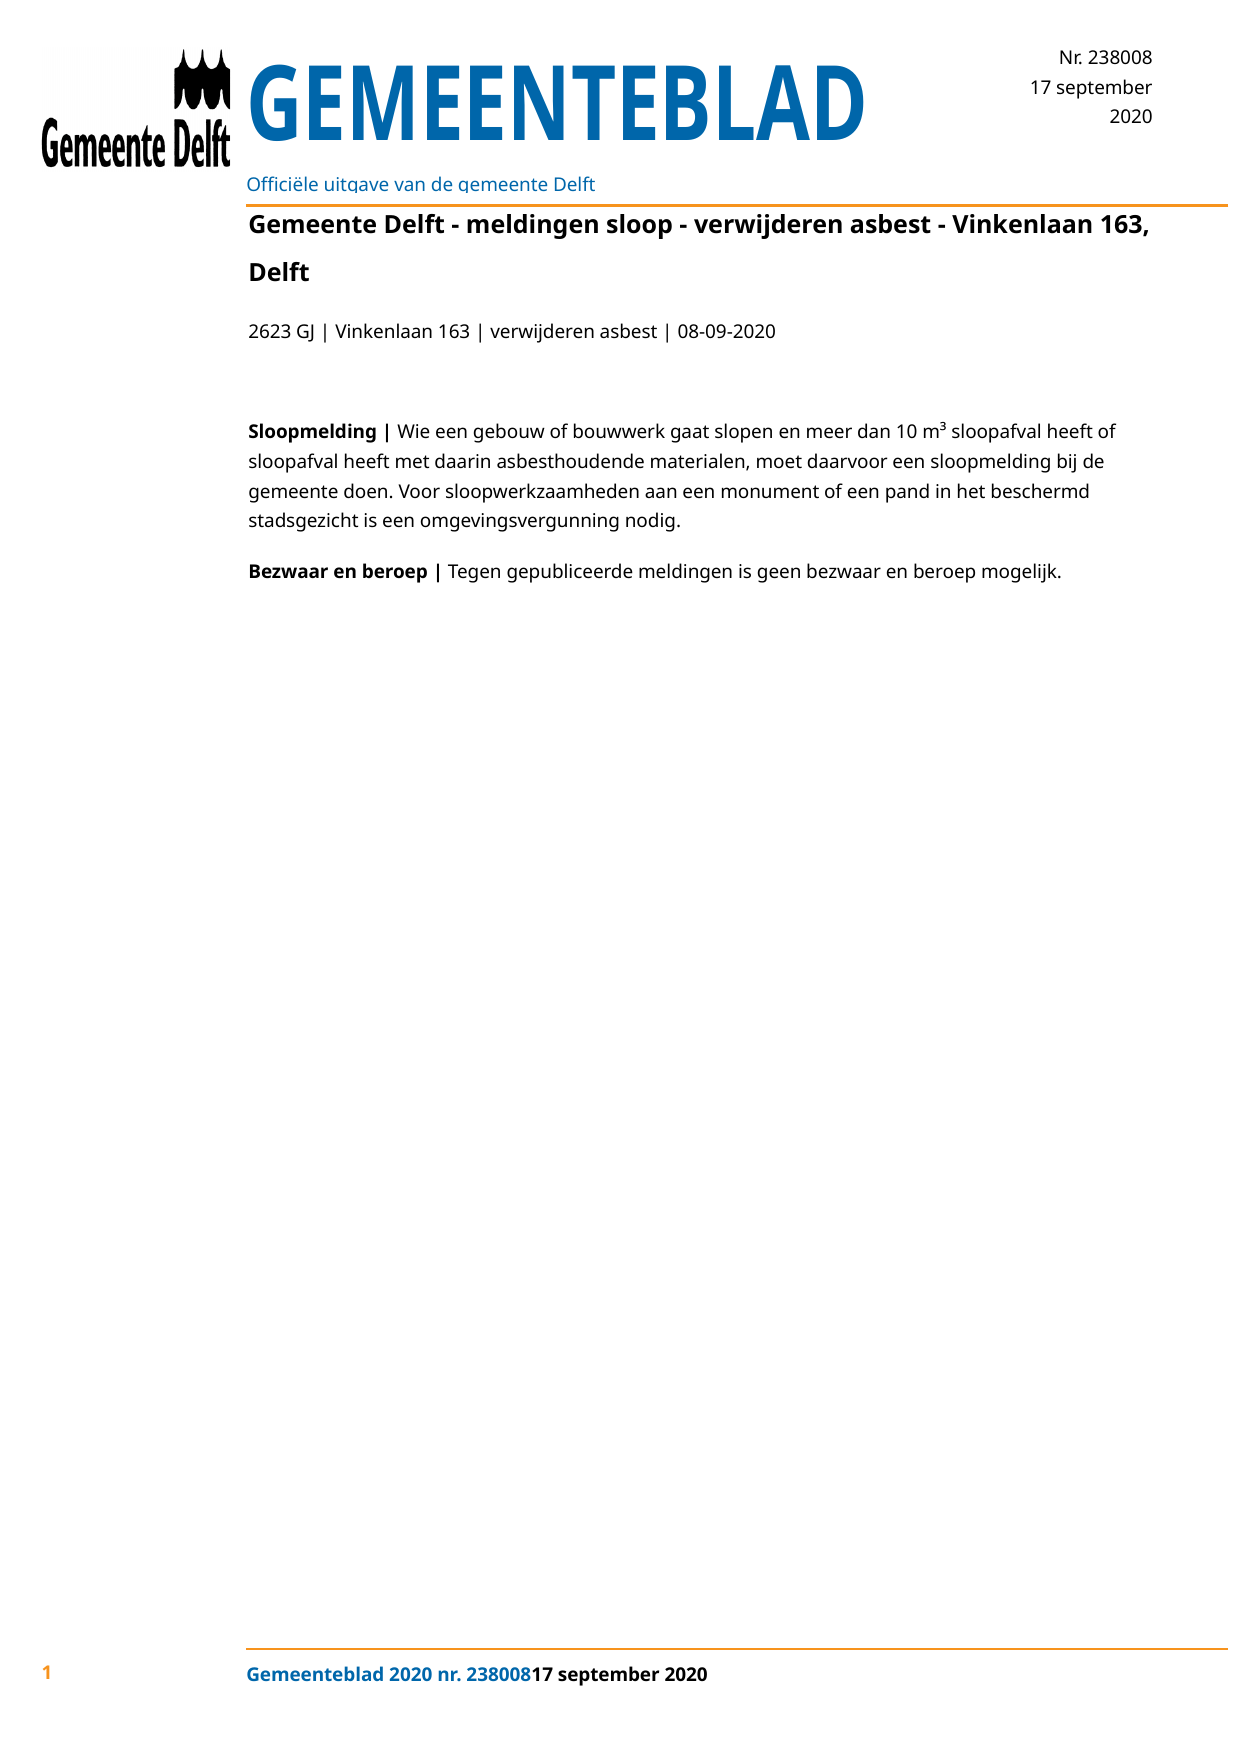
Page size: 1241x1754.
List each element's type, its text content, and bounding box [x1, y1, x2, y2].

text Bezwaar en beroep | Tegen gepubliceerde meldingen is geen bezwaar en beroep mogelijk. [248, 558, 1152, 584]
text 2623 GJ | Vinkenlaan 163 | verwijderen asbest | 08-09-2020 [248, 318, 1152, 344]
text Sloopmelding | Wie een gebouw of bouwwerk gaat slopen en meer dan 10 m³ sloopafval heeft of sloopafval heeft met daarin asbesthoudende materialen, moet daarvoor een sloopmelding bij de gemeente doen. Voor sloopwerkzaamheden aan een monument of een pand in het beschermd stadsgezicht is een omgevingsvergunning nodig. [248, 419, 1152, 533]
picture [41, 47, 231, 172]
text Gemeente Delft - meldingen sloop - verwijderen asbest - Vinkenlaan 163, Delft [248, 207, 1152, 288]
